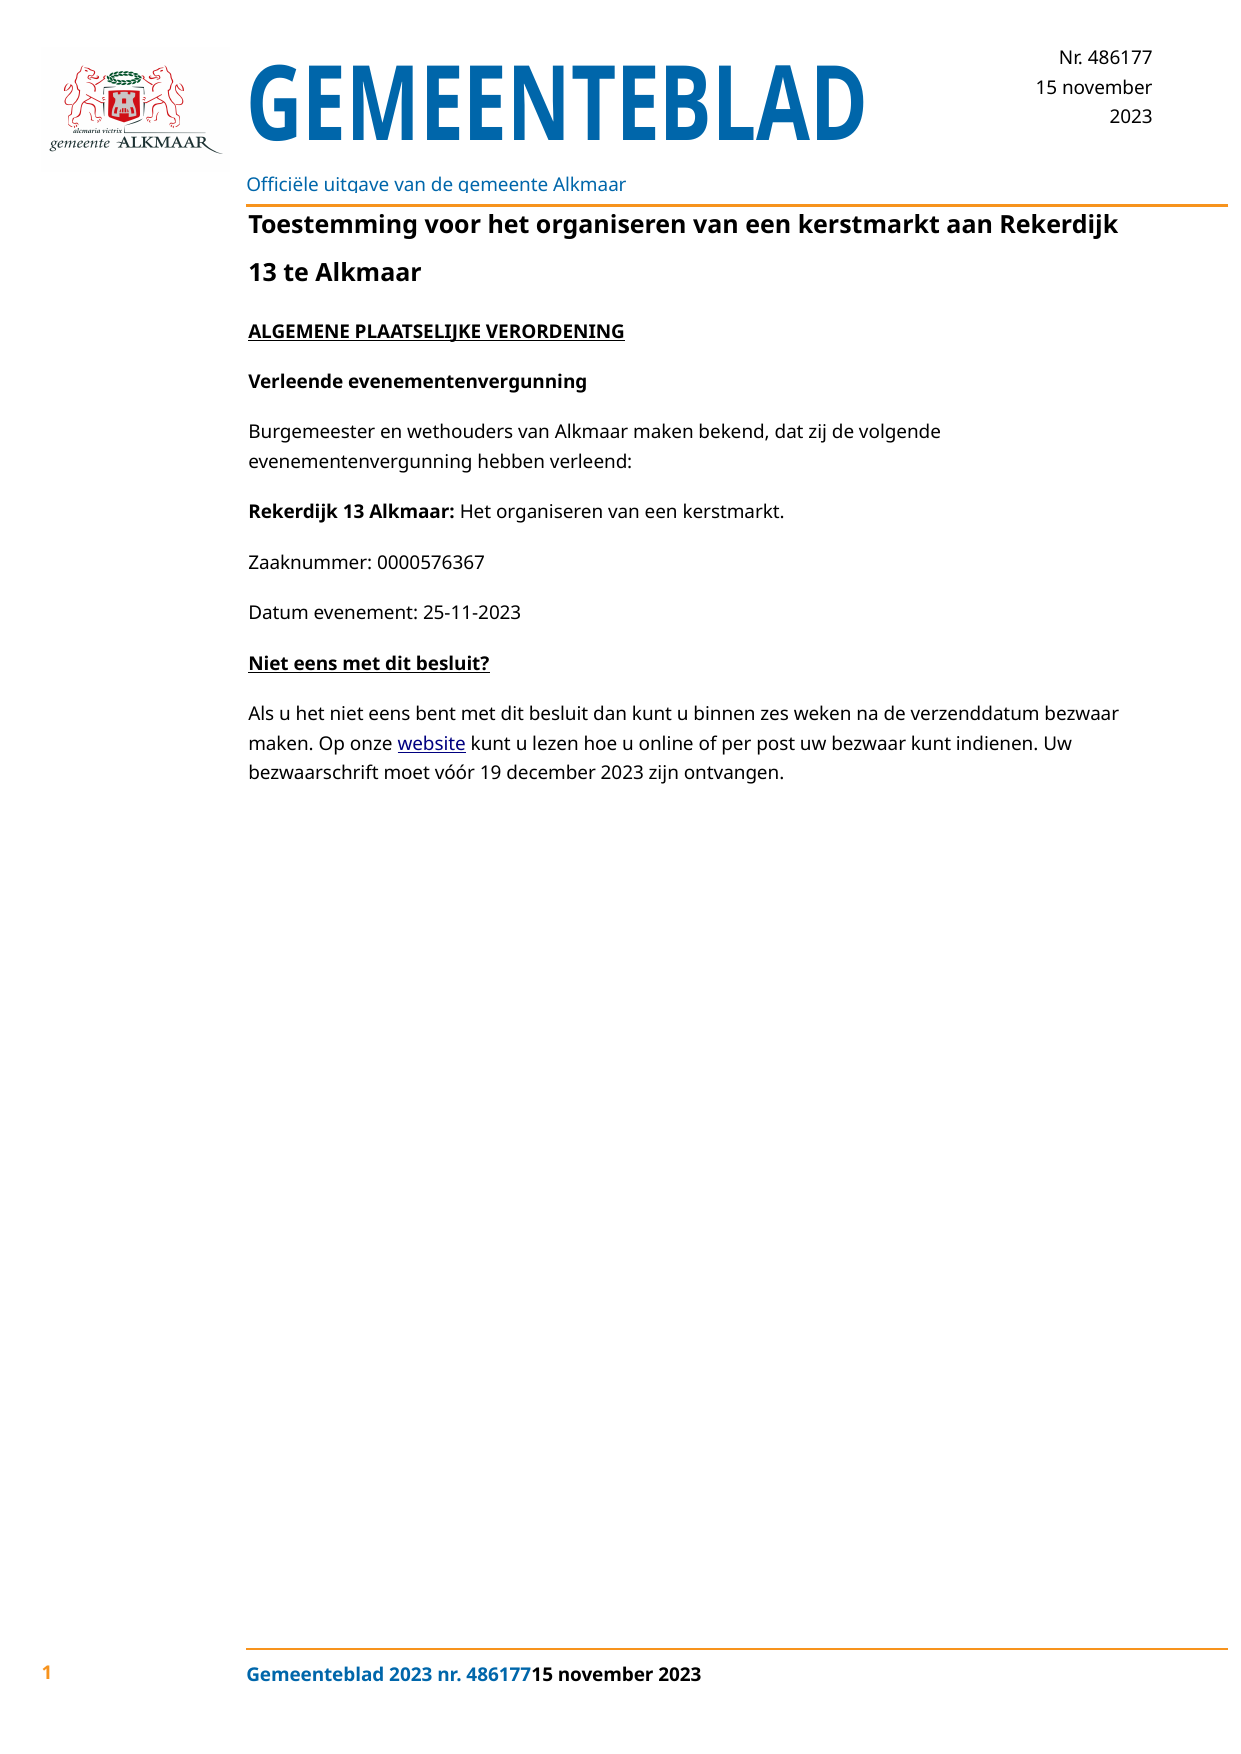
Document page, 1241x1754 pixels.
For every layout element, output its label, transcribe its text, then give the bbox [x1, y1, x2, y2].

picture [41, 47, 231, 172]
text Als u het niet eens bent met dit besluit dan kunt u binnen zes weken na de verzenddatum bezwaar maken. Op onze website kunt u lezen hoe u online of per post uw bezwaar kunt indienen. Uw bezwaarschrift moet vóór 19 december 2023 zijn ontvangen. [248, 700, 1152, 785]
text Burgemeester en wethouders van Alkmaar maken bekend, dat zij de volgende evenementenvergunning hebben verleend: [248, 419, 1152, 474]
text ALGEMENE PLAATSELIJKE VERORDENING [248, 318, 1152, 344]
text Toestemming voor het organiseren van een kerstmarkt aan Rekerdijk 13 te Alkmaar [248, 207, 1152, 288]
text Verleende evenementenvergunning [248, 368, 1152, 394]
text Zaaknummer: 0000576367 [248, 549, 1152, 575]
text Niet eens met dit besluit? [248, 650, 1152, 676]
text Rekerdijk 13 Alkmaar: Het organiseren van een kerstmarkt. [248, 499, 1152, 524]
text Datum evenement: 25-11-2023 [248, 599, 1152, 625]
